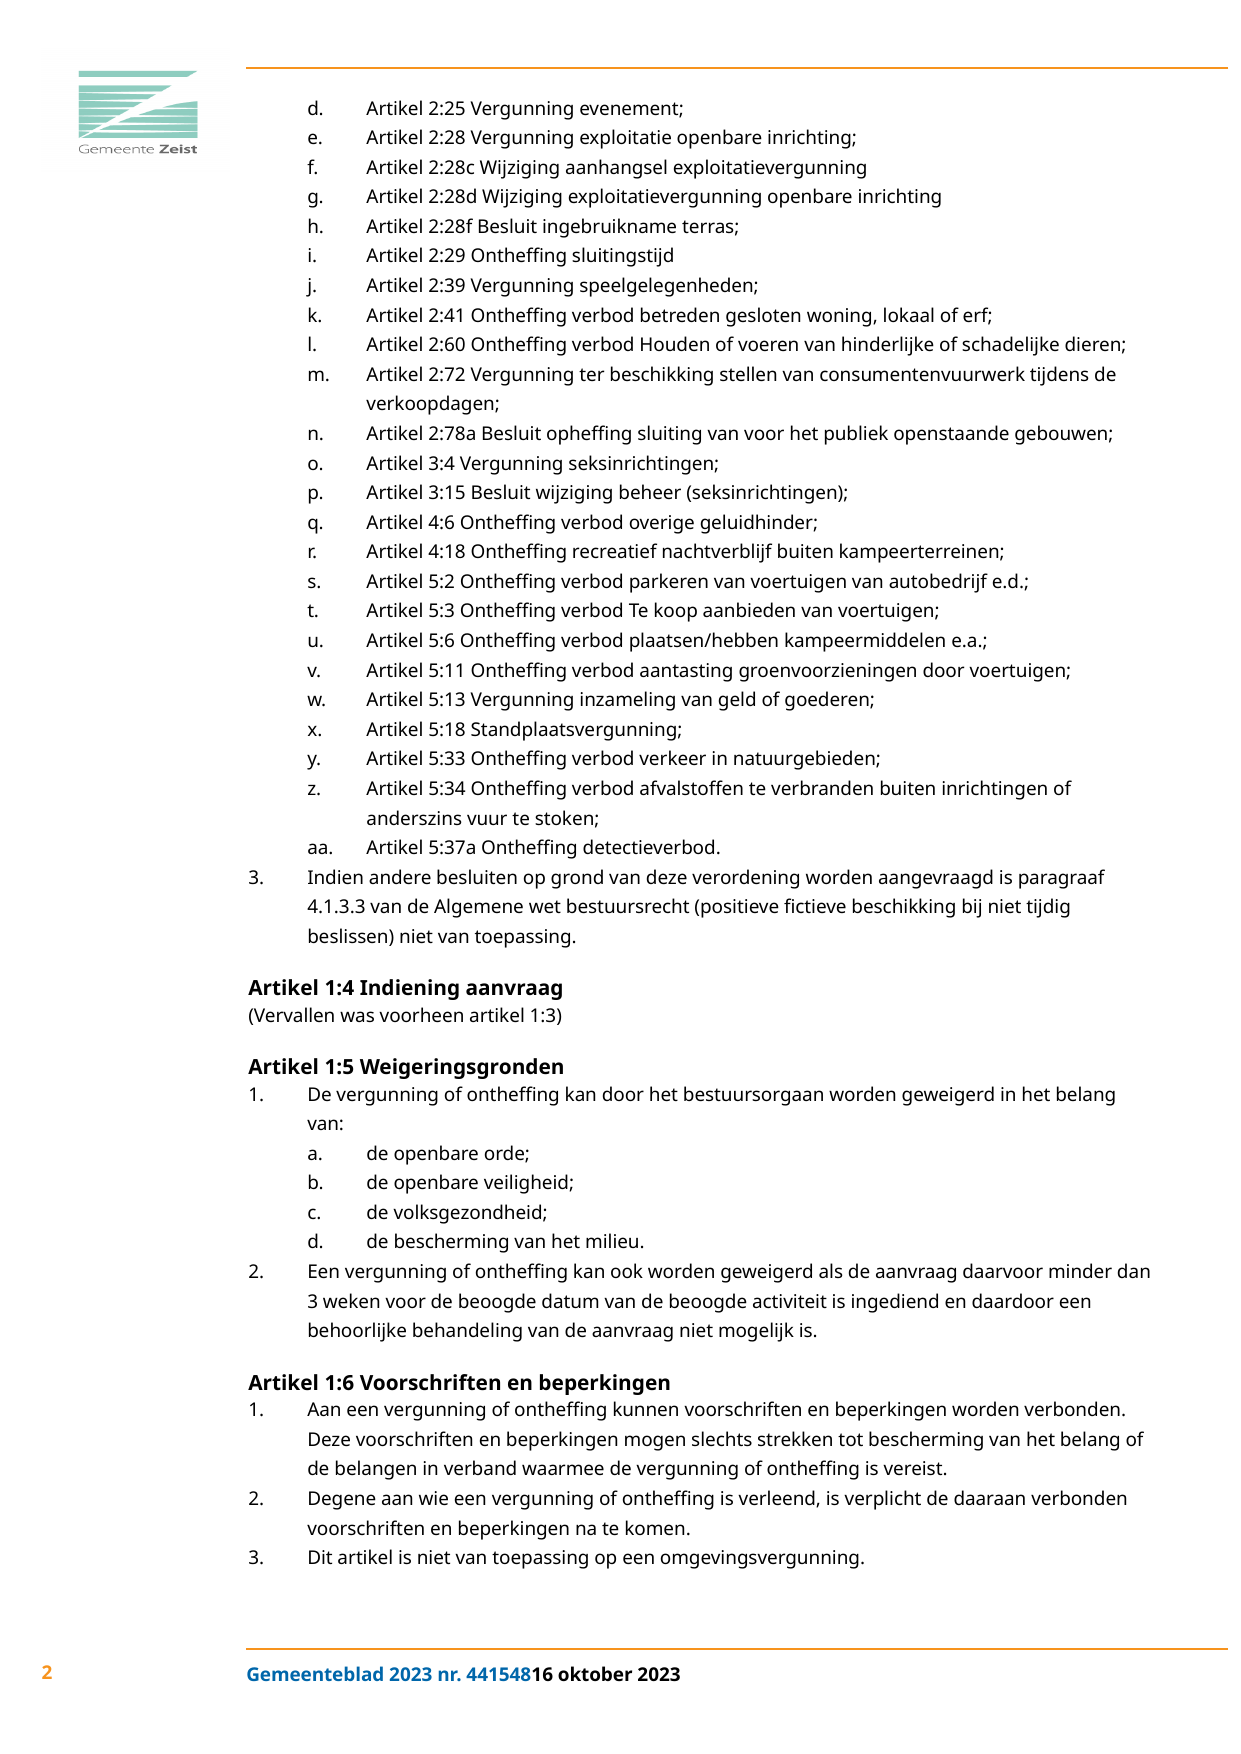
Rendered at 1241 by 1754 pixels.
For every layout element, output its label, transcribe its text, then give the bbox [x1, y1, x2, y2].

list Artikel 2:25 Vergunning evenement; [307, 95, 1152, 121]
list De vergunning of ontheffing kan door het bestuursorgaan worden geweigerd in het belang van: [248, 1081, 1152, 1136]
list Artikel 5:6 Ontheffing verbod plaatsen/hebben kampeermiddelen e.a.; [307, 627, 1152, 653]
list Artikel 4:6 Ontheffing verbod overige geluidhinder; [307, 509, 1152, 535]
list Artikel 2:28c Wijziging aanhangsel exploitatievergunning [307, 154, 1152, 180]
list Artikel 2:28d Wijziging exploitatievergunning openbare inrichting [307, 183, 1152, 209]
list Artikel 5:2 Ontheffing verbod parkeren van voertuigen van autobedrijf e.d.; [307, 568, 1152, 594]
list Artikel 4:18 Ontheffing recreatief nachtverblijf buiten kampeerterreinen; [307, 538, 1152, 564]
list Indien andere besluiten op grond van deze verordening worden aangevraagd is paragraaf 4.1.3.3 van de Algemene wet bestuursrecht (positieve fictieve beschikking bij niet tijdig beslissen) niet van toepassing. [248, 864, 1152, 949]
picture [41, 47, 231, 172]
text Artikel 1:5 Weigeringsgronden [248, 1052, 1152, 1081]
list Artikel 5:11 Ontheffing verbod aantasting groenvoorzieningen door voertuigen; [307, 657, 1152, 683]
list Artikel 5:18 Standplaatsvergunning; [307, 716, 1152, 742]
list Artikel 3:15 Besluit wijziging beheer (seksinrichtingen); [307, 479, 1152, 505]
list Artikel 3:4 Vergunning seksinrichtingen; [307, 450, 1152, 476]
list Artikel 2:41 Ontheffing verbod betreden gesloten woning, lokaal of erf; [307, 302, 1152, 328]
list Dit artikel is niet van toepassing op een omgevingsvergunning. [248, 1544, 1152, 1570]
list Artikel 5:34 Ontheffing verbod afvalstoffen te verbranden buiten inrichtingen of anderszins vuur te stoken; [307, 775, 1152, 831]
list Artikel 2:28 Vergunning exploitatie openbare inrichting; [307, 124, 1152, 150]
list de bescherming van het milieu. [307, 1229, 1152, 1254]
text Artikel 1:4 Indiening aanvraag [248, 973, 1152, 1002]
list de volksgezondheid; [307, 1199, 1152, 1225]
list Artikel 2:29 Ontheffing sluitingstijd [307, 243, 1152, 268]
list Artikel 5:33 Ontheffing verbod verkeer in natuurgebieden; [307, 746, 1152, 771]
list Artikel 2:72 Vergunning ter beschikking stellen van consumentenvuurwerk tijdens de verkoopdagen; [307, 361, 1152, 416]
list de openbare orde; [307, 1140, 1152, 1166]
list Artikel 2:78a Besluit opheffing sluiting van voor het publiek openstaande gebouwen; [307, 420, 1152, 446]
list Artikel 5:3 Ontheffing verbod Te koop aanbieden van voertuigen; [307, 598, 1152, 623]
list Een vergunning of ontheffing kan ook worden geweigerd als de aanvraag daarvoor minder dan 3 weken voor de beoogde datum van de beoogde activiteit is ingediend en daardoor een behoorlijke behandeling van de aanvraag niet mogelijk is. [248, 1258, 1152, 1343]
list Artikel 2:28f Besluit ingebruikname terras; [307, 213, 1152, 239]
list Aan een vergunning of ontheffing kunnen voorschriften en beperkingen worden verbonden. Deze voorschriften en beperkingen mogen slechts strekken tot bescherming van het belang of de belangen in verband waarmee de vergunning of ontheffing is vereist. [248, 1396, 1152, 1481]
text Artikel 1:6 Voorschriften en beperkingen [248, 1368, 1152, 1396]
list Degene aan wie een vergunning of ontheffing is verleend, is verplicht de daaraan verbonden voorschriften en beperkingen na te komen. [248, 1485, 1152, 1540]
list Artikel 5:37a Ontheffing detectieverbod. [307, 834, 1152, 860]
list de openbare veiligheid; [307, 1169, 1152, 1195]
list Artikel 2:39 Vergunning speelgelegenheden; [307, 272, 1152, 298]
list Artikel 5:13 Vergunning inzameling van geld of goederen; [307, 686, 1152, 712]
list Artikel 2:60 Ontheffing verbod Houden of voeren van hinderlijke of schadelijke dieren; [307, 331, 1152, 357]
text (Vervallen was voorheen artikel 1:3) [248, 1002, 1152, 1028]
